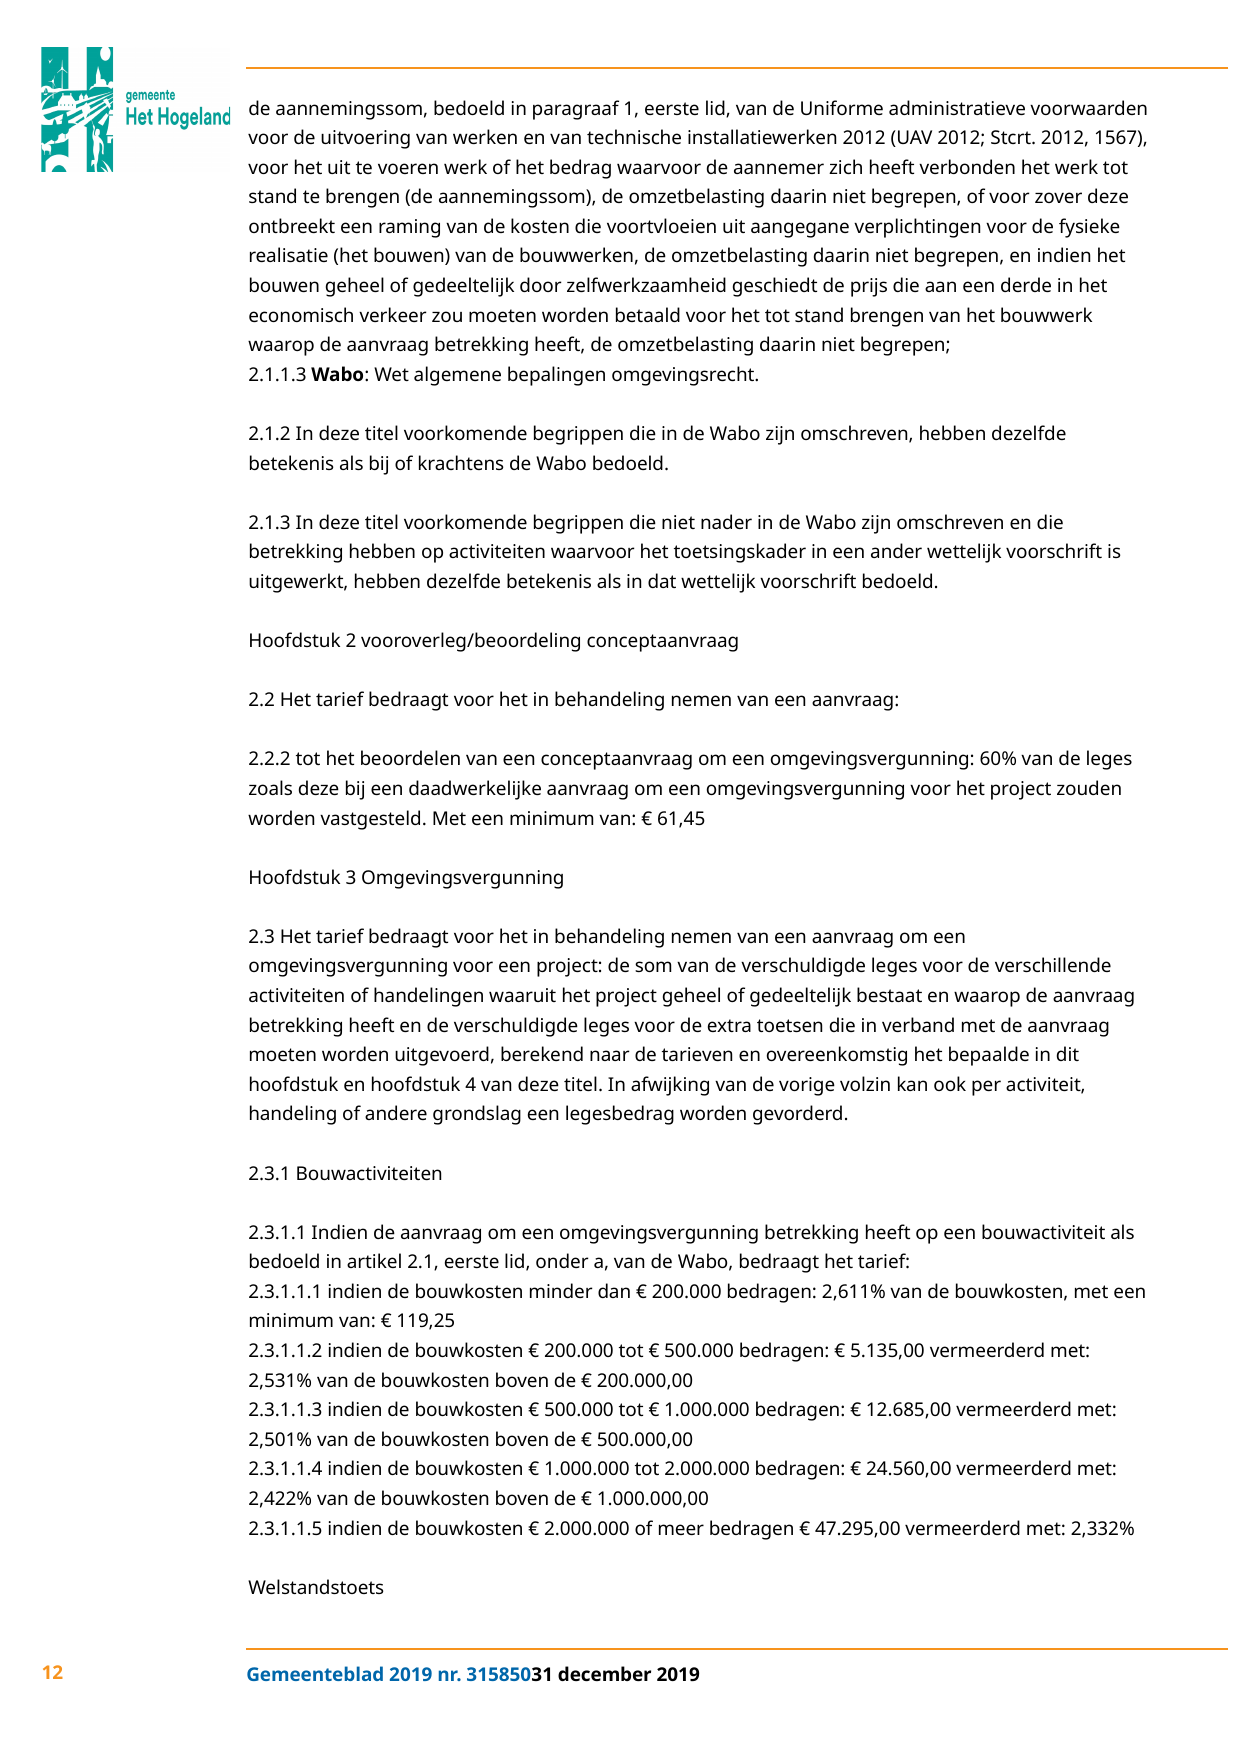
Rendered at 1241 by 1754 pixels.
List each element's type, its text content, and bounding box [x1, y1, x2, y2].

text 2.3.1.1.3 indien de bouwkosten € 500.000 tot € 1.000.000 bedragen: € 12.685,00 vermeerderd met: 2,501% van de bouwkosten boven de € 500.000,00 [248, 1396, 1152, 1452]
text 2.3.1 Bouwactiviteiten [248, 1160, 1152, 1186]
text 2.3.1.1.2 indien de bouwkosten € 200.000 tot € 500.000 bedragen: € 5.135,00 vermeerderd met: 2,531% van de bouwkosten boven de € 200.000,00 [248, 1337, 1152, 1393]
text 2.3.1.1.4 indien de bouwkosten € 1.000.000 tot 2.000.000 bedragen: € 24.560,00 vermeerderd met: 2,422% van de bouwkosten boven de € 1.000.000,00 [248, 1456, 1152, 1511]
picture [41, 47, 231, 172]
text Welstandstoets [248, 1574, 1152, 1600]
text 2.2.2 tot het beoordelen van een conceptaanvraag om een omgevingsvergunning: 60% van de leges zoals deze bij een daadwerkelijke aanvraag om een omgevingsvergunning voor het project zouden worden vastgesteld. Met een minimum van: € 61,45 [248, 746, 1152, 831]
text 2.3.1.1.5 indien de bouwkosten € 2.000.000 of meer bedragen € 47.295,00 vermeerderd met: 2,332% [248, 1515, 1152, 1541]
text 2.1.2 In deze titel voorkomende begrippen die in de Wabo zijn omschreven, hebben dezelfde betekenis als bij of krachtens de Wabo bedoeld. [248, 420, 1152, 476]
text 2.1.3 In deze titel voorkomende begrippen die niet nader in de Wabo zijn omschreven en die betrekking hebben op activiteiten waarvoor het toetsingskader in een ander wettelijk voorschrift is uitgewerkt, hebben dezelfde betekenis als in dat wettelijk voorschrift bedoeld. [248, 509, 1152, 594]
text Hoofdstuk 3 Omgevingsvergunning [248, 864, 1152, 890]
text 2.3.1.1.1 indien de bouwkosten minder dan € 200.000 bedragen: 2,611% van de bouwkosten, met een minimum van: € 119,25 [248, 1278, 1152, 1333]
text 2.1.1.3 Wabo: Wet algemene bepalingen omgevingsrecht. [248, 361, 1152, 387]
text 2.2 Het tarief bedraagt voor het in behandeling nemen van een aanvraag: [248, 686, 1152, 712]
text Hoofdstuk 2 vooroverleg/beoordeling conceptaanvraag [248, 627, 1152, 653]
text de aannemingssom, bedoeld in paragraaf 1, eerste lid, van de Uniforme administratieve voorwaarden voor de uitvoering van werken en van technische installatiewerken 2012 (UAV 2012; Stcrt. 2012, 1567), voor het uit te voeren werk of het bedrag waarvoor de aannemer zich heeft verbonden het werk tot stand te brengen (de aannemingssom), de omzetbelasting daarin niet begrepen, of voor zover deze ontbreekt een raming van de kosten die voortvloeien uit aangegane verplichtingen voor de fysieke realisatie (het bouwen) van de bouwwerken, de omzetbelasting daarin niet begrepen, en indien het bouwen geheel of gedeeltelijk door zelfwerkzaamheid geschiedt de prijs die aan een derde in het economisch verkeer zou moeten worden betaald voor het tot stand brengen van het bouwwerk waarop de aanvraag betrekking heeft, de omzetbelasting daarin niet begrepen; [248, 95, 1152, 357]
text 2.3 Het tarief bedraagt voor het in behandeling nemen van een aanvraag om een omgevingsvergunning voor een project: de som van de verschuldigde leges voor de verschillende activiteiten of handelingen waaruit het project geheel of gedeeltelijk bestaat en waarop de aanvraag betrekking heeft en de verschuldigde leges voor de extra toetsen die in verband met de aanvraag moeten worden uitgevoerd, berekend naar de tarieven en overeenkomstig het bepaalde in dit hoofdstuk en hoofdstuk 4 van deze titel. In afwijking van de vorige volzin kan ook per activiteit, handeling of andere grondslag een legesbedrag worden gevorderd. [248, 923, 1152, 1126]
text 2.3.1.1 Indien de aanvraag om een omgevingsvergunning betrekking heeft op een bouwactiviteit als bedoeld in artikel 2.1, eerste lid, onder a, van de Wabo, bedraagt het tarief: [248, 1219, 1152, 1274]
